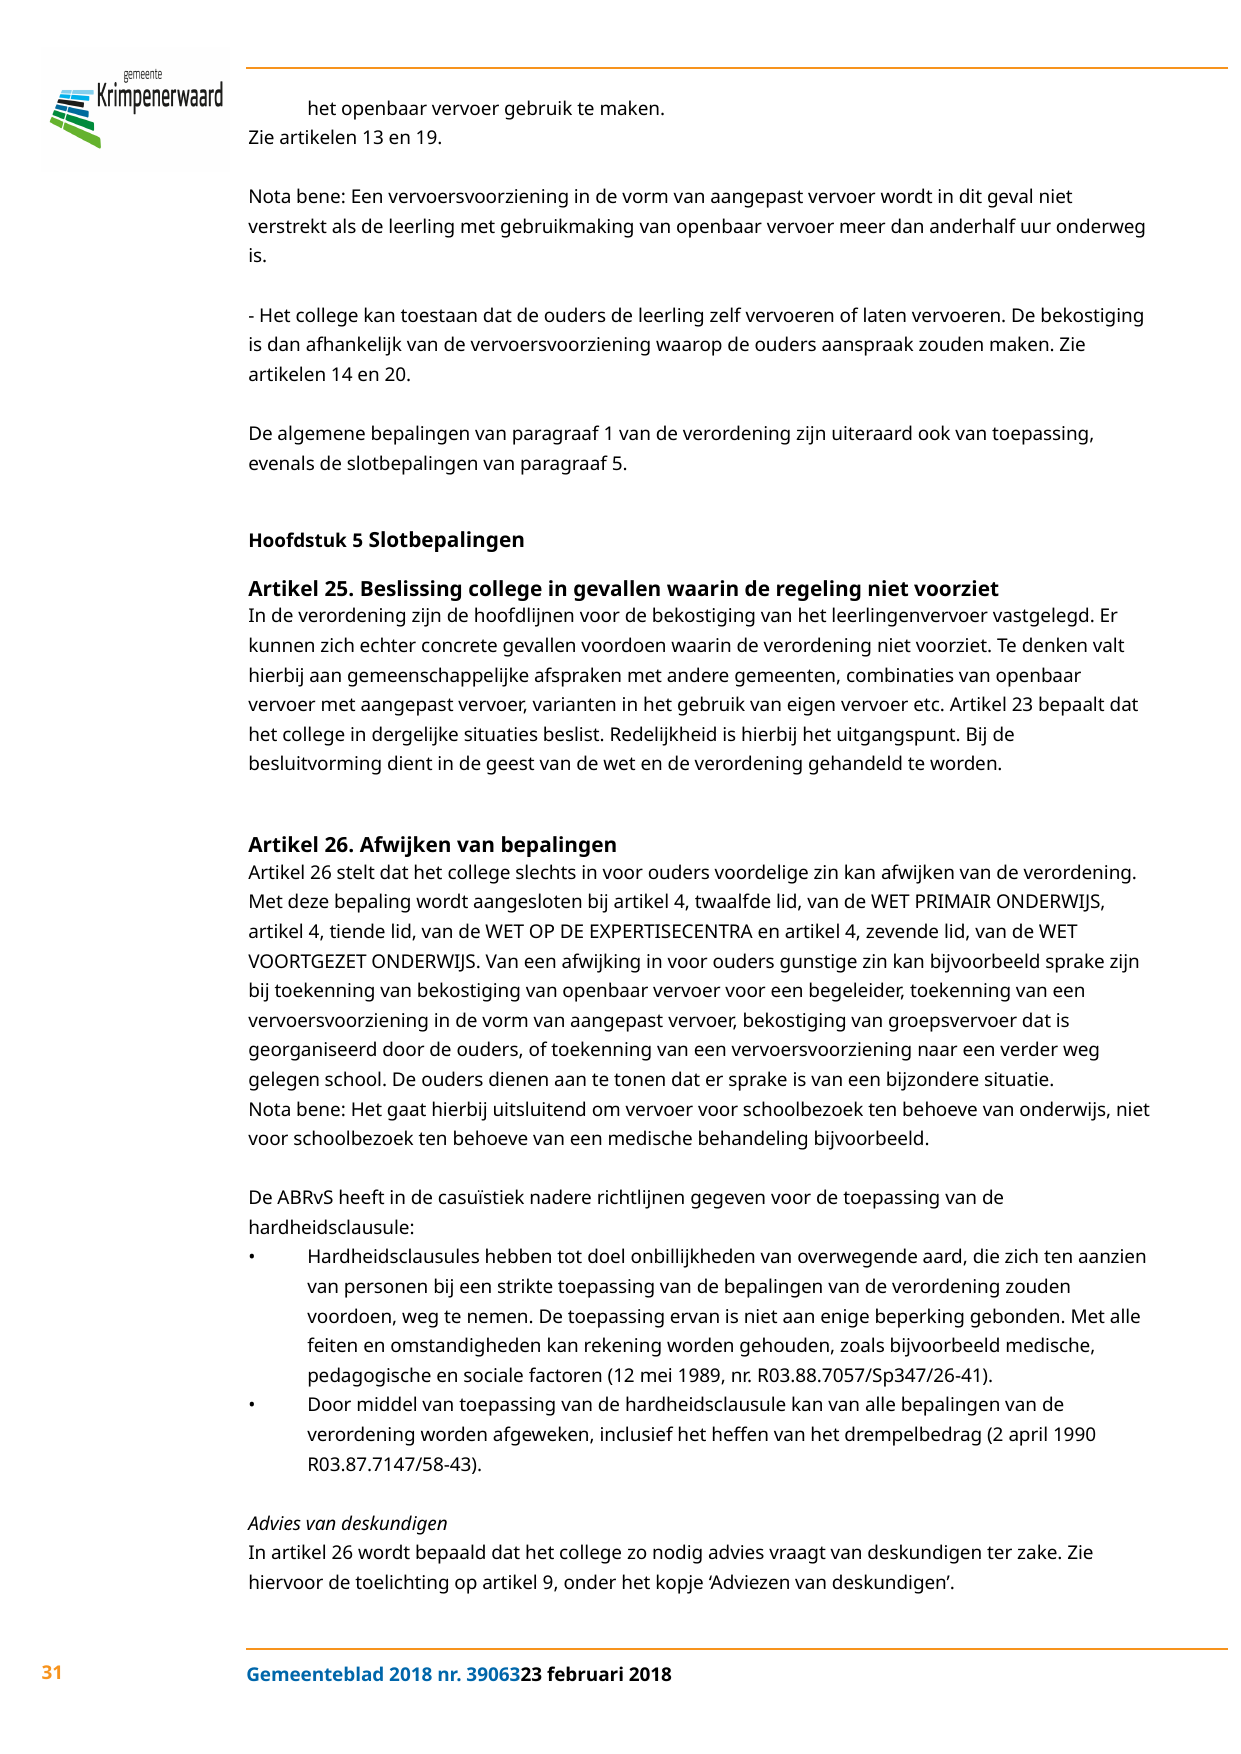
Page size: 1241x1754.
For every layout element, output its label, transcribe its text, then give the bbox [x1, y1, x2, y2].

text Artikel 25. Beslissing college in gevallen waarin de regeling niet voorziet [248, 574, 1152, 603]
picture [41, 47, 231, 172]
list Door middel van toepassing van de hardheidsclausule kan van alle bepalingen van de verordening worden afgeweken, inclusief het heffen van het drempelbedrag (2 april 1990 R03.87.7147/58-43). [248, 1392, 1152, 1476]
list het openbaar vervoer gebruik te maken. [248, 95, 1152, 121]
text De ABRvS heeft in de casuïstiek nadere richtlijnen gegeven voor de toepassing van de hardheidsclausule: [248, 1184, 1152, 1240]
text Nota bene: Een vervoersvoorziening in de vorm van aangepast vervoer wordt in dit geval niet verstrekt als de leerling met gebruikmaking van openbaar vervoer meer dan anderhalf uur onderweg is. [248, 183, 1152, 268]
text - Het college kan toestaan dat de ouders de leerling zelf vervoeren of laten vervoeren. De bekostiging is dan afhankelijk van de vervoersvoorziening waarop de ouders aanspraak zouden maken. Zie artikelen 14 en 20. [248, 302, 1152, 387]
list Hardheidsclausules hebben tot doel onbillijkheden van overwegende aard, die zich ten aanzien van personen bij een strikte toepassing van de bepalingen van de verordening zouden voordoen, weg te nemen. De toepassing ervan is niet aan enige beperking gebonden. Met alle feiten en omstandigheden kan rekening worden gehouden, zoals bijvoorbeeld medische, pedagogische en sociale factoren (12 mei 1989, nr. R03.88.7057/Sp347/26-41). [248, 1244, 1152, 1388]
text In de verordening zijn de hoofdlijnen voor de bekostiging van het leerlingenvervoer vastgelegd. Er kunnen zich echter concrete gevallen voordoen waarin de verordening niet voorziet. Te denken valt hierbij aan gemeenschappelijke afspraken met andere gemeenten, combinaties van openbaar vervoer met aangepast vervoer, varianten in het gebruik van eigen vervoer etc. Artikel 23 bepaalt dat het college in dergelijke situaties beslist. Redelijkheid is hierbij het uitgangspunt. Bij de besluitvorming dient in de geest van de wet en de verordening gehandeld te worden. [248, 603, 1152, 776]
text In artikel 26 wordt bepaald dat het college zo nodig advies vraagt van deskundigen ter zake. Zie hiervoor de toelichting op artikel 9, onder het kopje ‘Adviezen van deskundigen’. [248, 1539, 1152, 1595]
text Zie artikelen 13 en 19. [248, 124, 1152, 150]
text Artikel 26 stelt dat het college slechts in voor ouders voordelige zin kan afwijken van de verordening. Met deze bepaling wordt aangesloten bij artikel 4, twaalfde lid, van de WET PRIMAIR ONDERWIJS, artikel 4, tiende lid, van de WET OP DE EXPERTISECENTRA en artikel 4, zevende lid, van de WET VOORTGEZET ONDERWIJS. Van een afwijking in voor ouders gunstige zin kan bijvoorbeeld sprake zijn bij toekenning van bekostiging van openbaar vervoer voor een begeleider, toekenning van een vervoersvoorziening in de vorm van aangepast vervoer, bekostiging van groepsvervoer dat is georganiseerd door de ouders, of toekenning van een vervoersvoorziening naar een verder weg gelegen school. De ouders dienen aan te tonen dat er sprake is van een bijzondere situatie. [248, 859, 1152, 1092]
text De algemene bepalingen van paragraaf 1 van de verordening zijn uiteraard ook van toepassing, evenals de slotbepalingen van paragraaf 5. [248, 420, 1152, 476]
text Hoofdstuk 5 Slotbepalingen [248, 525, 1152, 553]
text Nota bene: Het gaat hierbij uitsluitend om vervoer voor schoolbezoek ten behoeve van onderwijs, niet voor schoolbezoek ten behoeve van een medische behandeling bijvoorbeeld. [248, 1096, 1152, 1151]
text Advies van deskundigen [248, 1510, 1152, 1536]
text Artikel 26. Afwijken van bepalingen [248, 831, 1152, 859]
